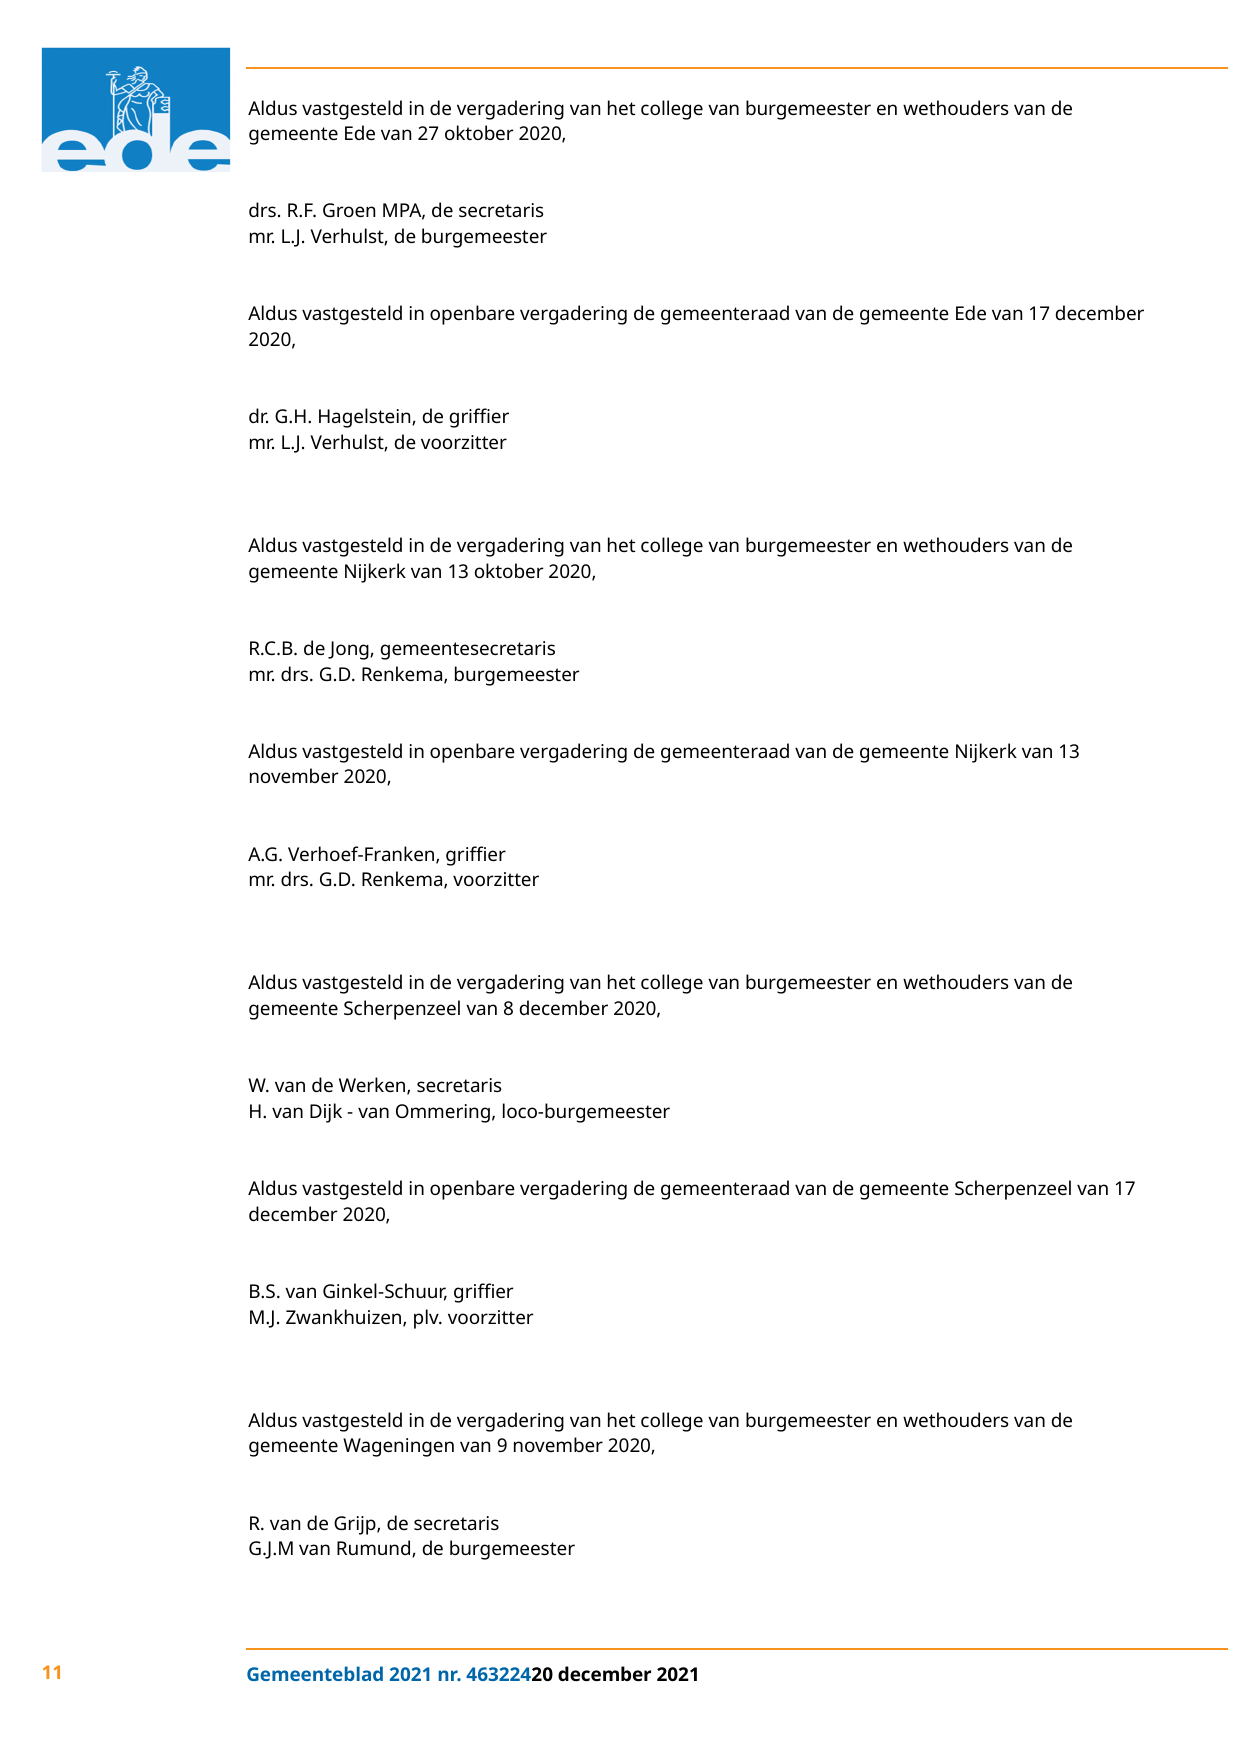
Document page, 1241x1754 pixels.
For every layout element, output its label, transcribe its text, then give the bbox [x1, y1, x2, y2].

text Aldus vastgesteld in de vergadering van het college van burgemeester en wethouders van de gemeente Scherpenzeel van 8 december 2020, [248, 969, 1152, 1021]
text mr. L.J. Verhulst, de burgemeester [248, 223, 1152, 249]
text B.S. van Ginkel-Schuur, griffier [248, 1278, 1152, 1304]
text mr. drs. G.D. Renkema, burgemeester [248, 661, 1152, 687]
text drs. R.F. Groen MPA, de secretaris [248, 198, 1152, 223]
text H. van Dijk - van Ommering, loco-burgemeester [248, 1098, 1152, 1124]
text Aldus vastgesteld in de vergadering van het college van burgemeester en wethouders van de gemeente Wageningen van 9 november 2020, [248, 1407, 1152, 1458]
text mr. L.J. Verhulst, de voorzitter [248, 429, 1152, 455]
text Aldus vastgesteld in openbare vergadering de gemeenteraad van de gemeente Scherpenzeel van 17 december 2020, [248, 1175, 1152, 1227]
text dr. G.H. Hagelstein, de griffier [248, 403, 1152, 429]
text Aldus vastgesteld in openbare vergadering de gemeenteraad van de gemeente Ede van 17 december 2020, [248, 301, 1152, 352]
text A.G. Verhoef-Franken, griffier [248, 841, 1152, 867]
text G.J.M van Rumund, de burgemeester [248, 1536, 1152, 1561]
text R. van de Grijp, de secretaris [248, 1510, 1152, 1536]
text M.J. Zwankhuizen, plv. voorzitter [248, 1304, 1152, 1330]
text Aldus vastgesteld in de vergadering van het college van burgemeester en wethouders van de gemeente Nijkerk van 13 oktober 2020, [248, 532, 1152, 584]
text Aldus vastgesteld in openbare vergadering de gemeenteraad van de gemeente Nijkerk van 13 november 2020, [248, 738, 1152, 789]
text Aldus vastgesteld in de vergadering van het college van burgemeester en wethouders van de gemeente Ede van 27 oktober 2020, [248, 95, 1152, 146]
text mr. drs. G.D. Renkema, voorzitter [248, 867, 1152, 892]
text W. van de Werken, secretaris [248, 1072, 1152, 1098]
picture [41, 47, 231, 172]
text R.C.B. de Jong, gemeentesecretaris [248, 635, 1152, 661]
